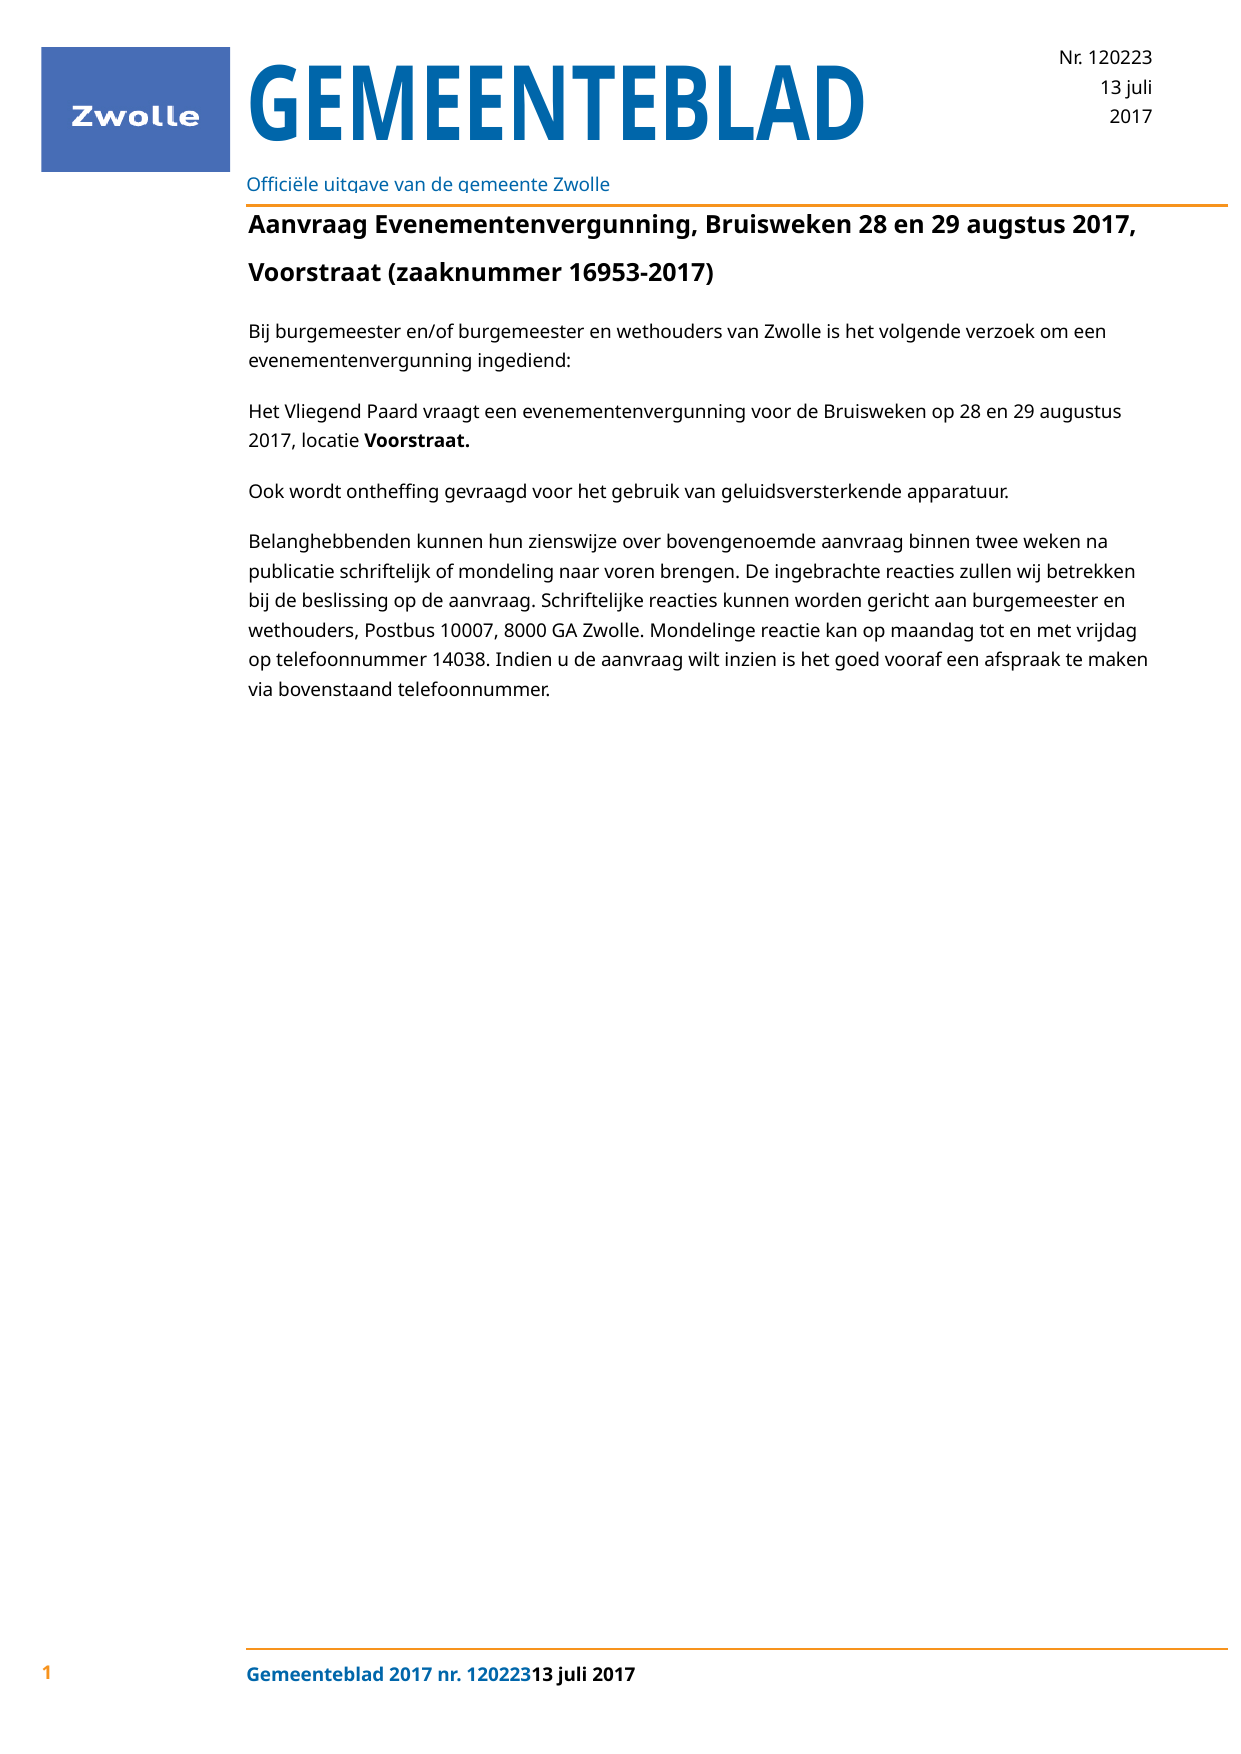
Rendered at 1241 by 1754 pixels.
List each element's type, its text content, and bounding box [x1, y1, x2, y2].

text Ook wordt ontheffing gevraagd voor het gebruik van geluidsversterkende apparatuur. [248, 478, 1152, 504]
text Bij burgemeester en/of burgemeester en wethouders van Zwolle is het volgende verzoek om een evenementenvergunning ingediend: [248, 318, 1152, 373]
text Aanvraag Evenementenvergunning, Bruisweken 28 en 29 augstus 2017, Voorstraat (zaaknummer 16953-2017) [248, 207, 1152, 288]
picture [41, 47, 231, 172]
text Het Vliegend Paard vraagt een evenementenvergunning voor de Bruisweken op 28 en 29 augustus 2017, locatie Voorstraat. [248, 398, 1152, 453]
text Belanghebbenden kunnen hun zienswijze over bovengenoemde aanvraag binnen twee weken na publicatie schriftelijk of mondeling naar voren brengen. De ingebrachte reacties zullen wij betrekken bij de beslissing op de aanvraag. Schriftelijke reacties kunnen worden gericht aan burgemeester en wethouders, Postbus 10007, 8000 GA Zwolle. Mondelinge reactie kan op maandag tot en met vrijdag op telefoonnummer 14038. Indien u de aanvraag wilt inzien is het goed vooraf een afspraak te maken via bovenstaand telefoonnummer. [248, 528, 1152, 702]
